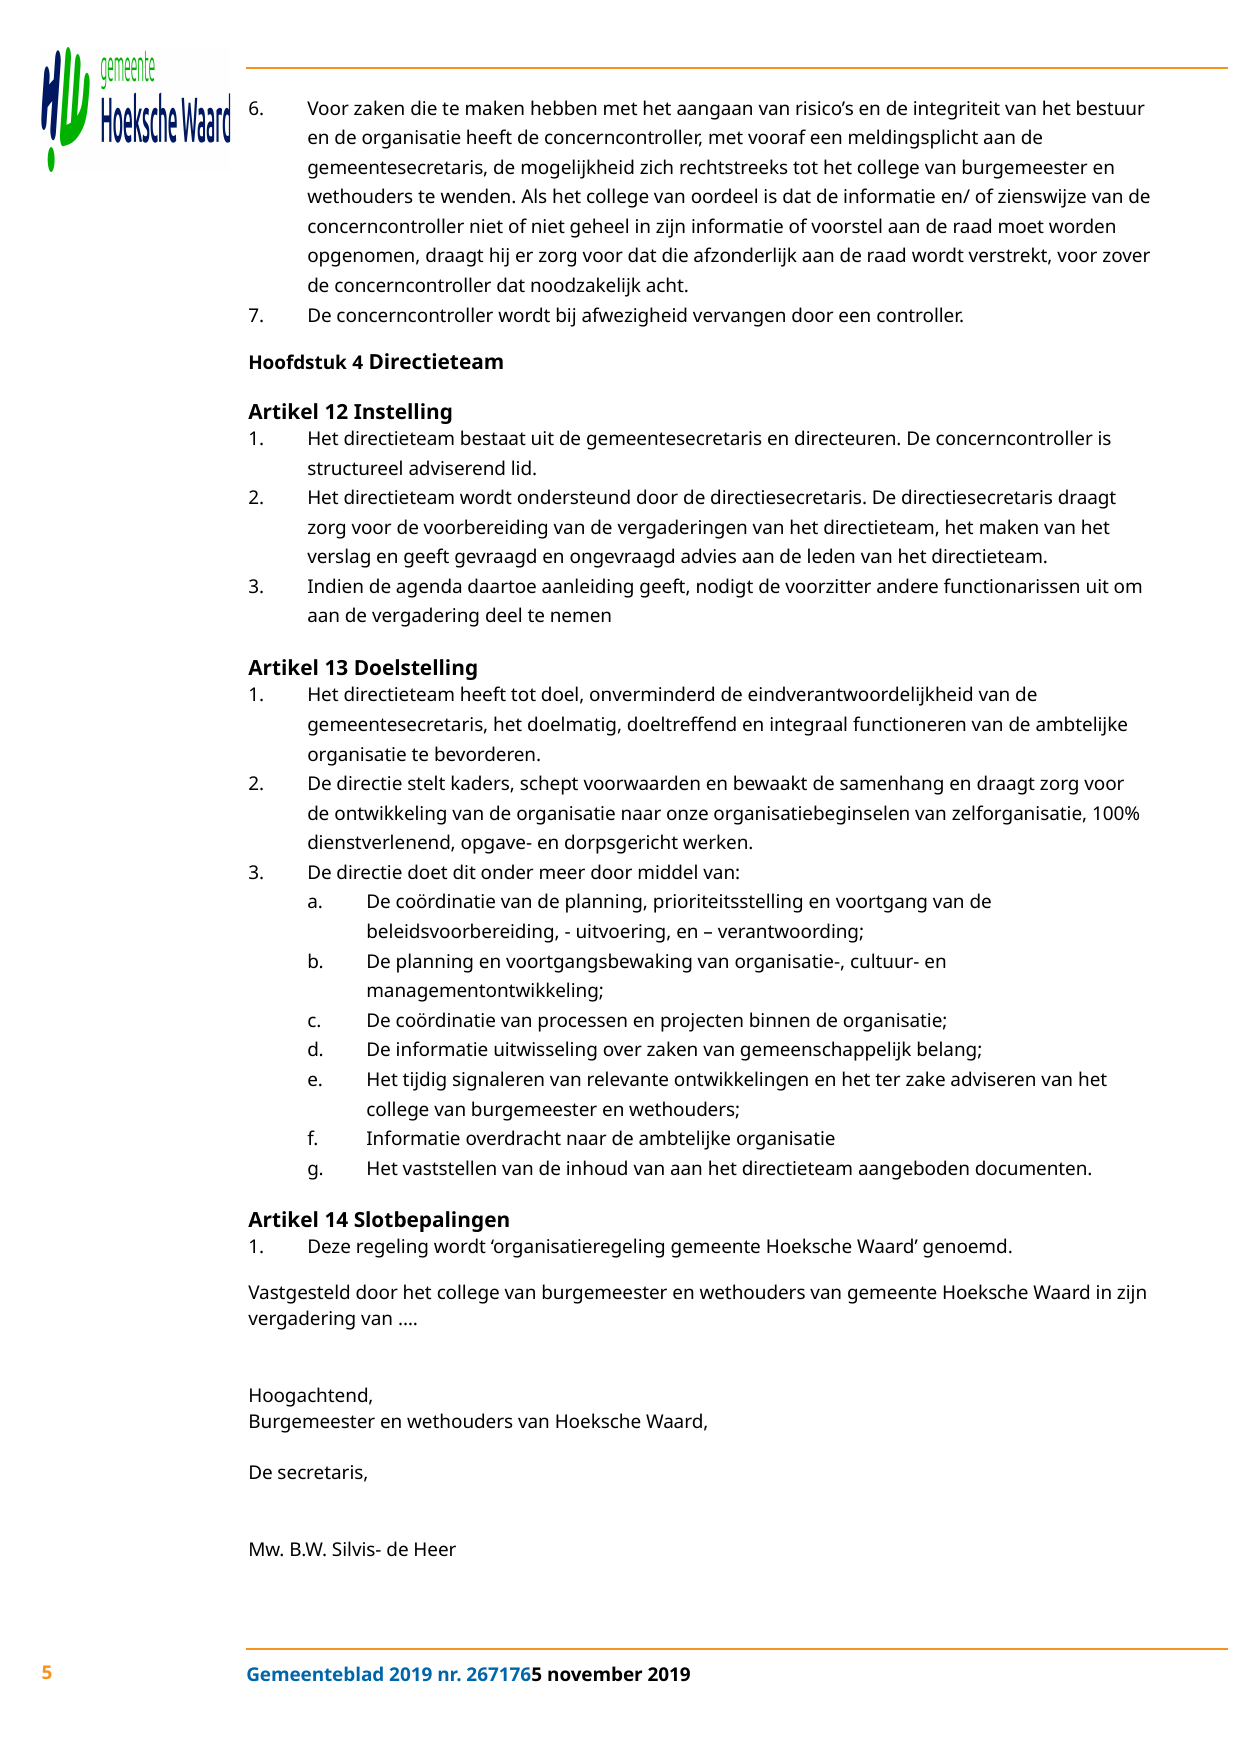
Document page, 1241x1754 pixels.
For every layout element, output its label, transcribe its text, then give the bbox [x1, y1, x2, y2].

list De concerncontroller wordt bij afwezigheid vervangen door een controller. [248, 302, 1152, 328]
list De directie doet dit onder meer door middel van: [248, 859, 1152, 885]
text Hoogachtend, [248, 1382, 1152, 1408]
list Het directieteam bestaat uit de gemeentesecretaris en directeuren. De concerncontroller is structureel adviserend lid. [248, 425, 1152, 481]
list Het tijdig signaleren van relevante ontwikkelingen en het ter zake adviseren van het college van burgemeester en wethouders; [307, 1066, 1152, 1121]
list De coördinatie van processen en projecten binnen de organisatie; [307, 1007, 1152, 1033]
list Voor zaken die te maken hebben met het aangaan van risico’s en de integriteit van het bestuur en de organisatie heeft de concerncontroller, met vooraf een meldingsplicht aan de gemeentesecretaris, de mogelijkheid zich rechtstreeks tot het college van burgemeester en wethouders te wenden. Als het college van oordeel is dat de informatie en/ of zienswijze van de concerncontroller niet of niet geheel in zijn informatie of voorstel aan de raad moet worden opgenomen, draagt hij er zorg voor dat die afzonderlijk aan de raad wordt verstrekt, voor zover de concerncontroller dat noodzakelijk acht. [248, 95, 1152, 298]
text Artikel 12 Instelling [248, 397, 1152, 425]
text Vastgesteld door het college van burgemeester en wethouders van gemeente Hoeksche Waard in zijn vergadering van …. [248, 1279, 1152, 1331]
list De coördinatie van de planning, prioriteitsstelling en voortgang van de beleidsvoorbereiding, - uitvoering, en – verantwoording; [307, 889, 1152, 944]
text Artikel 14 Slotbepalingen [248, 1205, 1152, 1234]
list Deze regeling wordt ‘organisatieregeling gemeente Hoeksche Waard’ genoemd. [248, 1234, 1152, 1259]
text Artikel 13 Doelstelling [248, 653, 1152, 682]
list De directie stelt kaders, schept voorwaarden en bewaakt de samenhang en draagt zorg voor de ontwikkeling van de organisatie naar onze organisatiebeginselen van zelforganisatie, 100% dienstverlenend, opgave- en dorpsgericht werken. [248, 770, 1152, 855]
list Het directieteam heeft tot doel, onverminderd de eindverantwoordelijkheid van de gemeentesecretaris, het doelmatig, doeltreffend en integraal functioneren van de ambtelijke organisatie te bevorderen. [248, 682, 1152, 766]
text Hoofdstuk 4 Directieteam [248, 347, 1152, 376]
list De planning en voortgangsbewaking van organisatie-, cultuur- en managementontwikkeling; [307, 948, 1152, 1003]
text Burgemeester en wethouders van Hoeksche Waard, [248, 1408, 1152, 1434]
list De informatie uitwisseling over zaken van gemeenschappelijk belang; [307, 1037, 1152, 1062]
list Informatie overdracht naar de ambtelijke organisatie [307, 1125, 1152, 1151]
picture [41, 47, 231, 172]
list Het directieteam wordt ondersteund door de directiesecretaris. De directiesecretaris draagt zorg voor de voorbereiding van de vergaderingen van het directieteam, het maken van het verslag en geeft gevraagd en ongevraagd advies aan de leden van het directieteam. [248, 484, 1152, 569]
list Het vaststellen van de inhoud van aan het directieteam aangeboden documenten. [307, 1155, 1152, 1181]
text De secretaris, [248, 1459, 1152, 1485]
list Indien de agenda daartoe aanleiding geeft, nodigt de voorzitter andere functionarissen uit om aan de vergadering deel te nemen [248, 573, 1152, 628]
text Mw. B.W. Silvis- de Heer [248, 1537, 1152, 1562]
